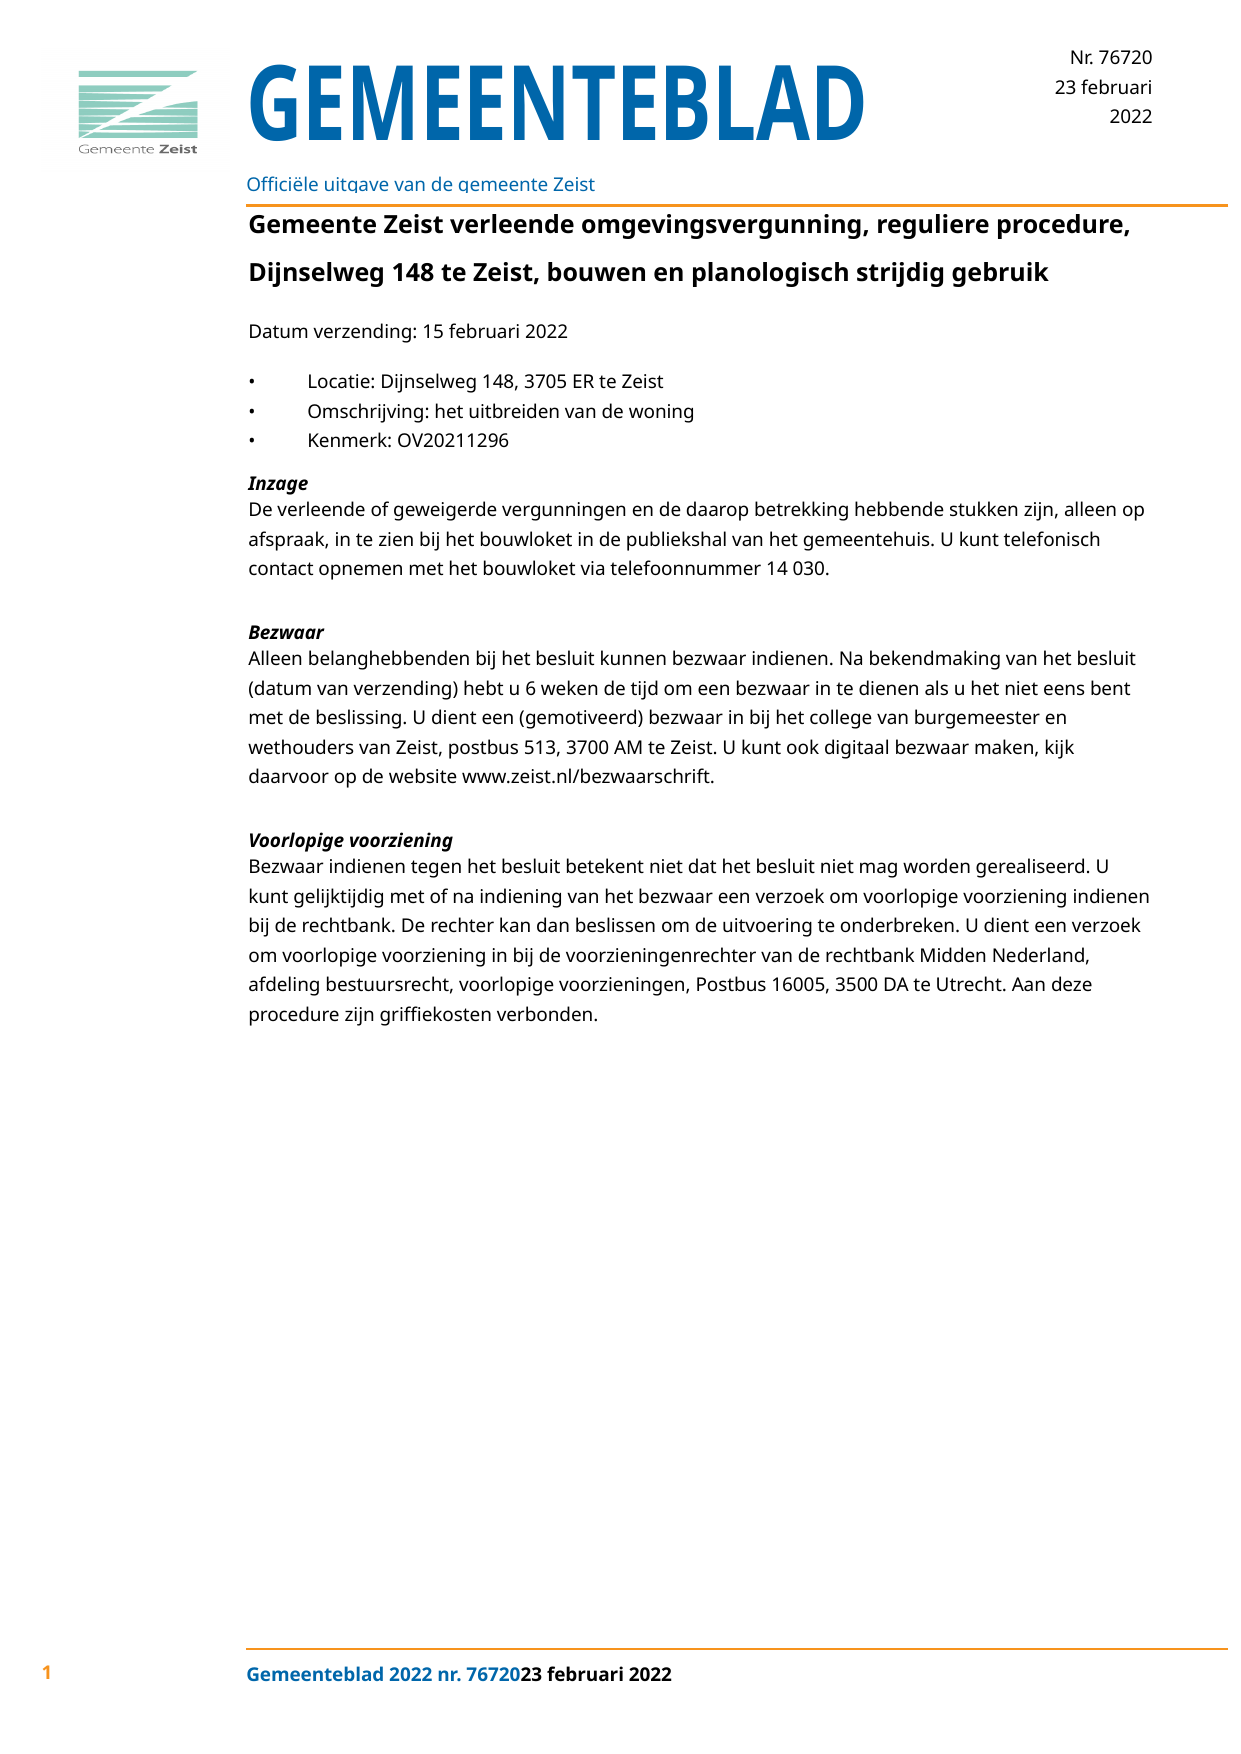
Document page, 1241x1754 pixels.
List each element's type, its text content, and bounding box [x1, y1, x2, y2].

text Bezwaar [248, 619, 1152, 645]
text De verleende of geweigerde vergunningen en de daarop betrekking hebbende stukken zijn, alleen op afspraak, in te zien bij het bouwloket in de publiekshal van het gemeentehuis. U kunt telefonisch contact opnemen met het bouwloket via telefoonnummer 14 030. [248, 496, 1152, 581]
list Locatie: Dijnselweg 148, 3705 ER te Zeist [248, 368, 1152, 394]
list Kenmerk: OV20211296 [248, 427, 1152, 453]
text Gemeente Zeist verleende omgevingsvergunning, reguliere procedure, Dijnselweg 148 te Zeist, bouwen en planologisch strijdig gebruik [248, 207, 1152, 288]
list Omschrijving: het uitbreiden van de woning [248, 398, 1152, 424]
text Voorlopige voorziening [248, 827, 1152, 853]
picture [41, 47, 231, 172]
text Inzage [248, 471, 1152, 496]
text Datum verzending: 15 februari 2022 [248, 318, 1152, 344]
text Alleen belanghebbenden bij het besluit kunnen bezwaar indienen. Na bekendmaking van het besluit (datum van verzending) hebt u 6 weken de tijd om een bezwaar in te dienen als u het niet eens bent met de beslissing. U dient een (gemotiveerd) bezwaar in bij het college van burgemeester en wethouders van Zeist, postbus 513, 3700 AM te Zeist. U kunt ook digitaal bezwaar maken, kijk daarvoor op de website www.zeist.nl/bezwaarschrift. [248, 645, 1152, 789]
text Bezwaar indienen tegen het besluit betekent niet dat het besluit niet mag worden gerealiseerd. U kunt gelijktijdig met of na indiening van het bezwaar een verzoek om voorlopige voorziening indienen bij de rechtbank. De rechter kan dan beslissen om de uitvoering te onderbreken. U dient een verzoek om voorlopige voorziening in bij de voorzieningenrechter van de rechtbank Midden Nederland, afdeling bestuursrecht, voorlopige voorzieningen, Postbus 16005, 3500 DA te Utrecht. Aan deze procedure zijn griffiekosten verbonden. [248, 853, 1152, 1027]
